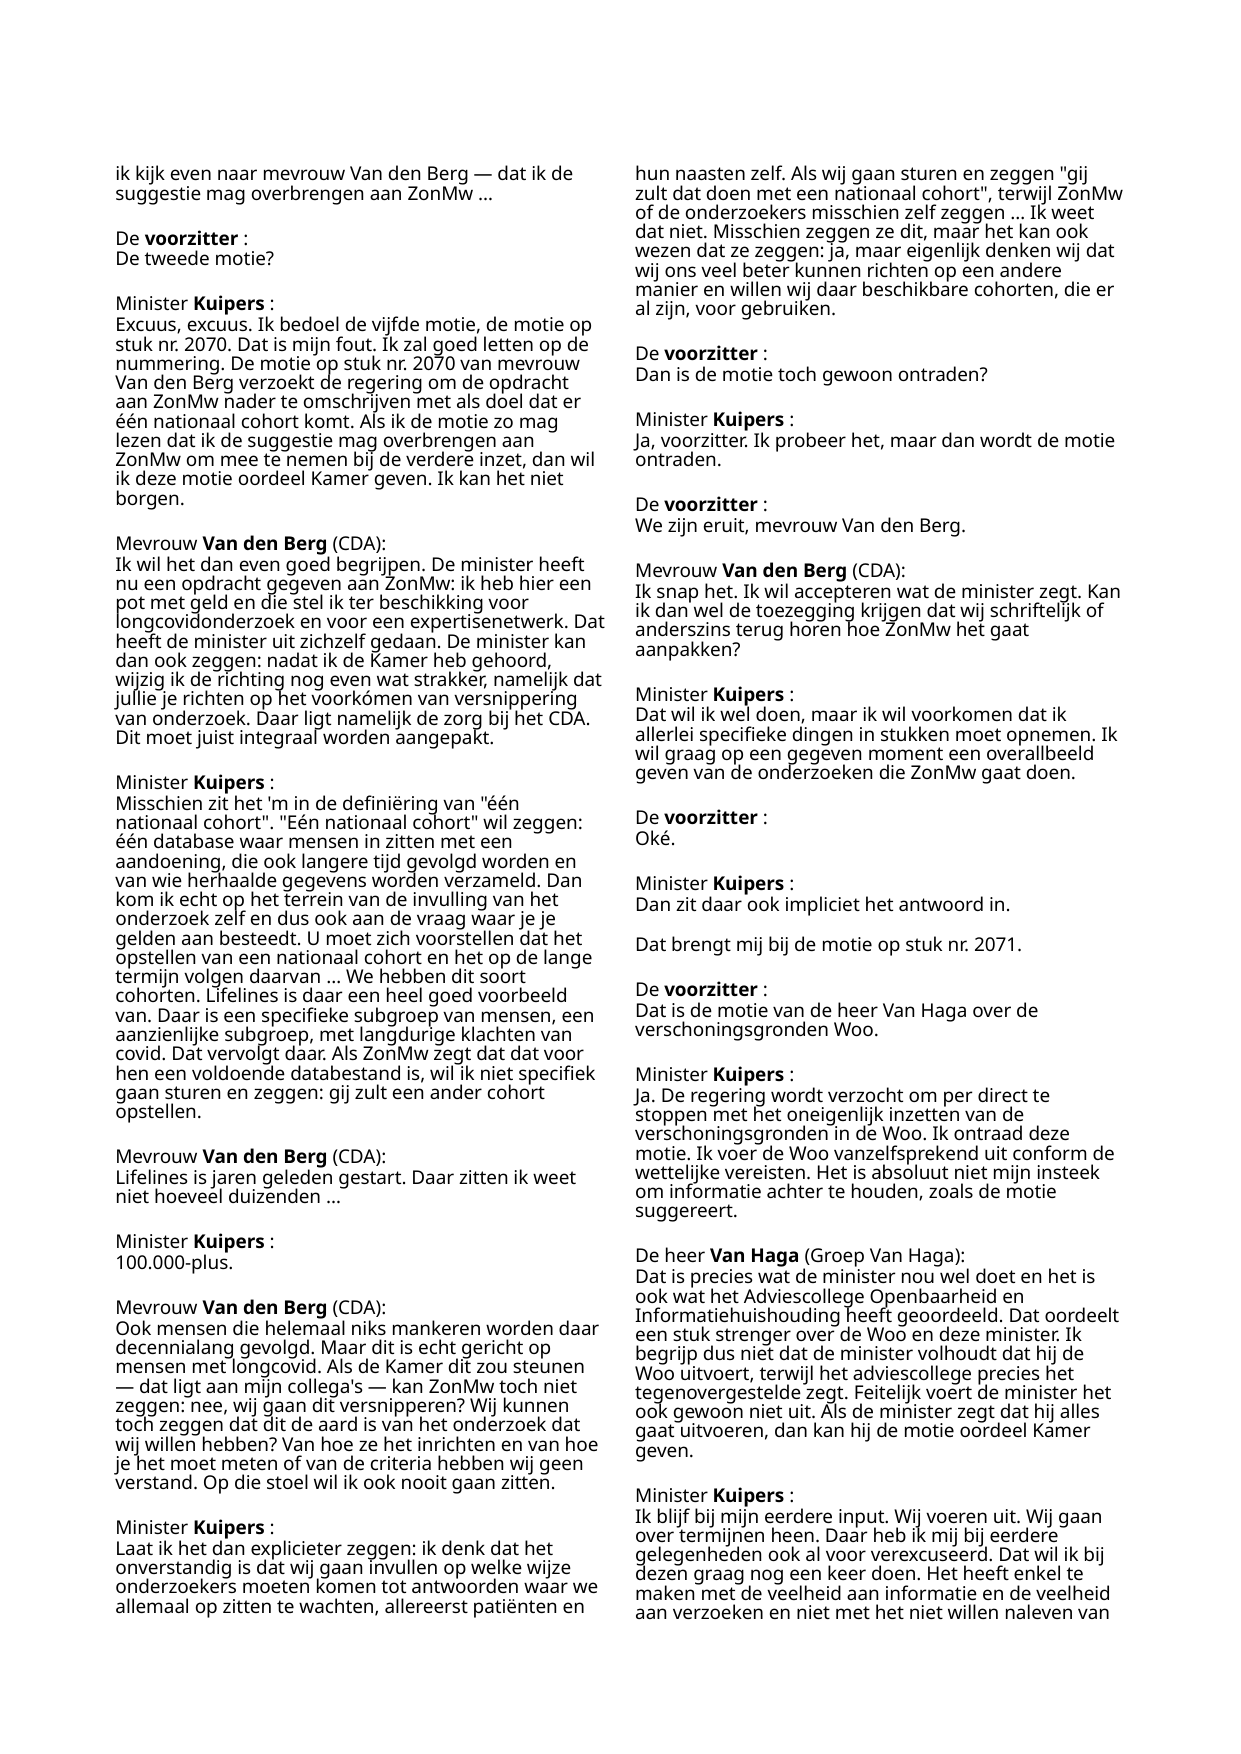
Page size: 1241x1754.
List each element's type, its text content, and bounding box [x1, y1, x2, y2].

text Minister Kuipers : [635, 1061, 1125, 1087]
text Ja. De regering wordt verzocht om per direct te stoppen met het oneigenlijk inzetten van de verschoningsgronden in de Woo. Ik ontraad deze motie. Ik voer de Woo vanzelfsprekend uit conform de wettelijke vereisten. Het is absoluut niet mijn insteek om informatie achter te houden, zoals de motie suggereert. [635, 1087, 1125, 1222]
text Minister Kuipers : [635, 870, 1125, 896]
text Minister Kuipers : [115, 1514, 605, 1540]
text Misschien zit het 'm in de definiëring van "één nationaal cohort". "Eén nationaal cohort" wil zeggen: één database waar mensen in zitten met een aandoening, die ook langere tijd gevolgd worden en van wie herhaalde gegevens worden verzameld. Dan kom ik echt op het terrein van de invulling van het onderzoek zelf en dus ook aan de vraag waar je je gelden aan besteedt. U moet zich voorstellen dat het opstellen van een nationaal cohort en het op de lange termijn volgen daarvan … We hebben dit soort cohorten. Lifelines is daar een heel goed voorbeeld van. Daar is een specifieke subgroep van mensen, een aanzienlijke subgroep, met langdurige klachten van covid. Dat vervolgt daar. Als ZonMw zegt dat dat voor hen een voldoende databestand is, wil ik niet specifiek gaan sturen en zeggen: gij zult een ander cohort opstellen. [115, 795, 605, 1122]
text Minister Kuipers : [635, 681, 1125, 706]
text Mevrouw Van den Berg (CDA): [115, 530, 605, 556]
text De voorzitter : [635, 491, 1125, 517]
text Dat brengt mij bij de motie op stuk nr. 2071. [635, 936, 1125, 955]
text De voorzitter : [635, 340, 1125, 366]
text ik kijk even naar mevrouw Van den Berg — dat ik de suggestie mag overbrengen aan ZonMw … [115, 165, 605, 204]
text De voorzitter : [115, 225, 605, 250]
text De voorzitter : [635, 804, 1125, 830]
text hun naasten zelf. Als wij gaan sturen en zeggen "gij zult dat doen met een nationaal cohort", terwijl ZonMw of de onderzoekers misschien zelf zeggen … Ik weet dat niet. Misschien zeggen ze dit, maar het kan ook wezen dat ze zeggen: ja, maar eigenlijk denken wij dat wij ons veel beter kunnen richten op een andere manier en willen wij daar beschikbare cohorten, die er al zijn, voor gebruiken. [635, 165, 1125, 319]
text Ik snap het. Ik wil accepteren wat de minister zegt. Kan ik dan wel de toezegging krijgen dat wij schriftelijk of anderszins terug horen hoe ZonMw het gaat aanpakken? [635, 583, 1125, 660]
text Mevrouw Van den Berg (CDA): [115, 1143, 605, 1169]
text Dat is precies wat de minister nou wel doet en het is ook wat het Adviescollege Openbaarheid en Informatiehuishouding heeft geoordeeld. Dat oordeelt een stuk strenger over de Woo en deze minister. Ik begrijp dus niet dat de minister volhoudt dat hij de Woo uitvoert, terwijl het adviescollege precies het tegenovergestelde zegt. Feitelijk voert de minister het ook gewoon niet uit. Als de minister zegt dat hij alles gaat uitvoeren, dan kan hij de motie oordeel Kamer geven. [635, 1268, 1125, 1461]
text Mevrouw Van den Berg (CDA): [115, 1294, 605, 1320]
text Ik wil het dan even goed begrijpen. De minister heeft nu een opdracht gegeven aan ZonMw: ik heb hier een pot met geld en die stel ik ter beschikking voor longcovidonderzoek en voor een expertisenetwerk. Dat heeft de minister uit zichzelf gedaan. De minister kan dan ook zeggen: nadat ik de Kamer heb gehoord, wijzig ik de richting nog even wat strakker, namelijk dat jullie je richten op het voorkómen van versnippering van onderzoek. Daar ligt namelijk de zorg bij het CDA. Dit moet juist integraal worden aangepakt. [115, 556, 605, 748]
text Oké. [635, 830, 1125, 849]
text Dat is de motie van de heer Van Haga over de verschoningsgronden Woo. [635, 1002, 1125, 1040]
text Laat ik het dan explicieter zeggen: ik denk dat het onverstandig is dat wij gaan invullen op welke wijze onderzoekers moeten komen tot antwoorden waar we allemaal op zitten te wachten, allereerst patiënten en [115, 1540, 605, 1617]
text 100.000-plus. [115, 1254, 605, 1273]
text De voorzitter : [635, 976, 1125, 1002]
text Ik blijf bij mijn eerdere input. Wij voeren uit. Wij gaan over termijnen heen. Daar heb ik mij bij eerdere gelegenheden ook al voor verexcuseerd. Dat wil ik bij dezen graag nog een keer doen. Het heeft enkel te maken met de veelheid aan informatie en de veelheid aan verzoeken en niet met het niet willen naleven van [635, 1508, 1125, 1623]
text Lifelines is jaren geleden gestart. Daar zitten ik weet niet hoeveel duizenden … [115, 1169, 605, 1207]
text Minister Kuipers : [115, 291, 605, 316]
text De tweede motie? [115, 250, 605, 270]
text Dat wil ik wel doen, maar ik wil voorkomen dat ik allerlei specifieke dingen in stukken moet opnemen. Ik wil graag op een gegeven moment een overallbeeld geven van de onderzoeken die ZonMw gaat doen. [635, 706, 1125, 783]
text Minister Kuipers : [115, 769, 605, 795]
text Minister Kuipers : [635, 1482, 1125, 1508]
text De heer Van Haga (Groep Van Haga): [635, 1243, 1125, 1268]
text Ja, voorzitter. Ik probeer het, maar dan wordt de motie ontraden. [635, 432, 1125, 470]
text Ook mensen die helemaal niks mankeren worden daar decennialang gevolgd. Maar dit is echt gericht op mensen met longcovid. Als de Kamer dit zou steunen — dat ligt aan mijn collega's — kan ZonMw toch niet zeggen: nee, wij gaan dit versnipperen? Wij kunnen toch zeggen dat dit de aard is van het onderzoek dat wij willen hebben? Van hoe ze het inrichten en van hoe je het moet meten of van de criteria hebben wij geen verstand. Op die stoel wil ik ook nooit gaan zitten. [115, 1320, 605, 1493]
text Dan zit daar ook impliciet het antwoord in. [635, 896, 1125, 915]
text Dan is de motie toch gewoon ontraden? [635, 366, 1125, 385]
text Excuus, excuus. Ik bedoel de vijfde motie, de motie op stuk nr. 2070. Dat is mijn fout. Ik zal goed letten op de nummering. De motie op stuk nr. 2070 van mevrouw Van den Berg verzoekt de regering om de opdracht aan ZonMw nader te omschrijven met als doel dat er één nationaal cohort komt. Als ik de motie zo mag lezen dat ik de suggestie mag overbrengen aan ZonMw om mee te nemen bij de verdere inzet, dan wil ik deze motie oordeel Kamer geven. Ik kan het niet borgen. [115, 316, 605, 509]
text Mevrouw Van den Berg (CDA): [635, 557, 1125, 583]
text Minister Kuipers : [635, 406, 1125, 432]
text We zijn eruit, mevrouw Van den Berg. [635, 517, 1125, 536]
text Minister Kuipers : [115, 1228, 605, 1254]
